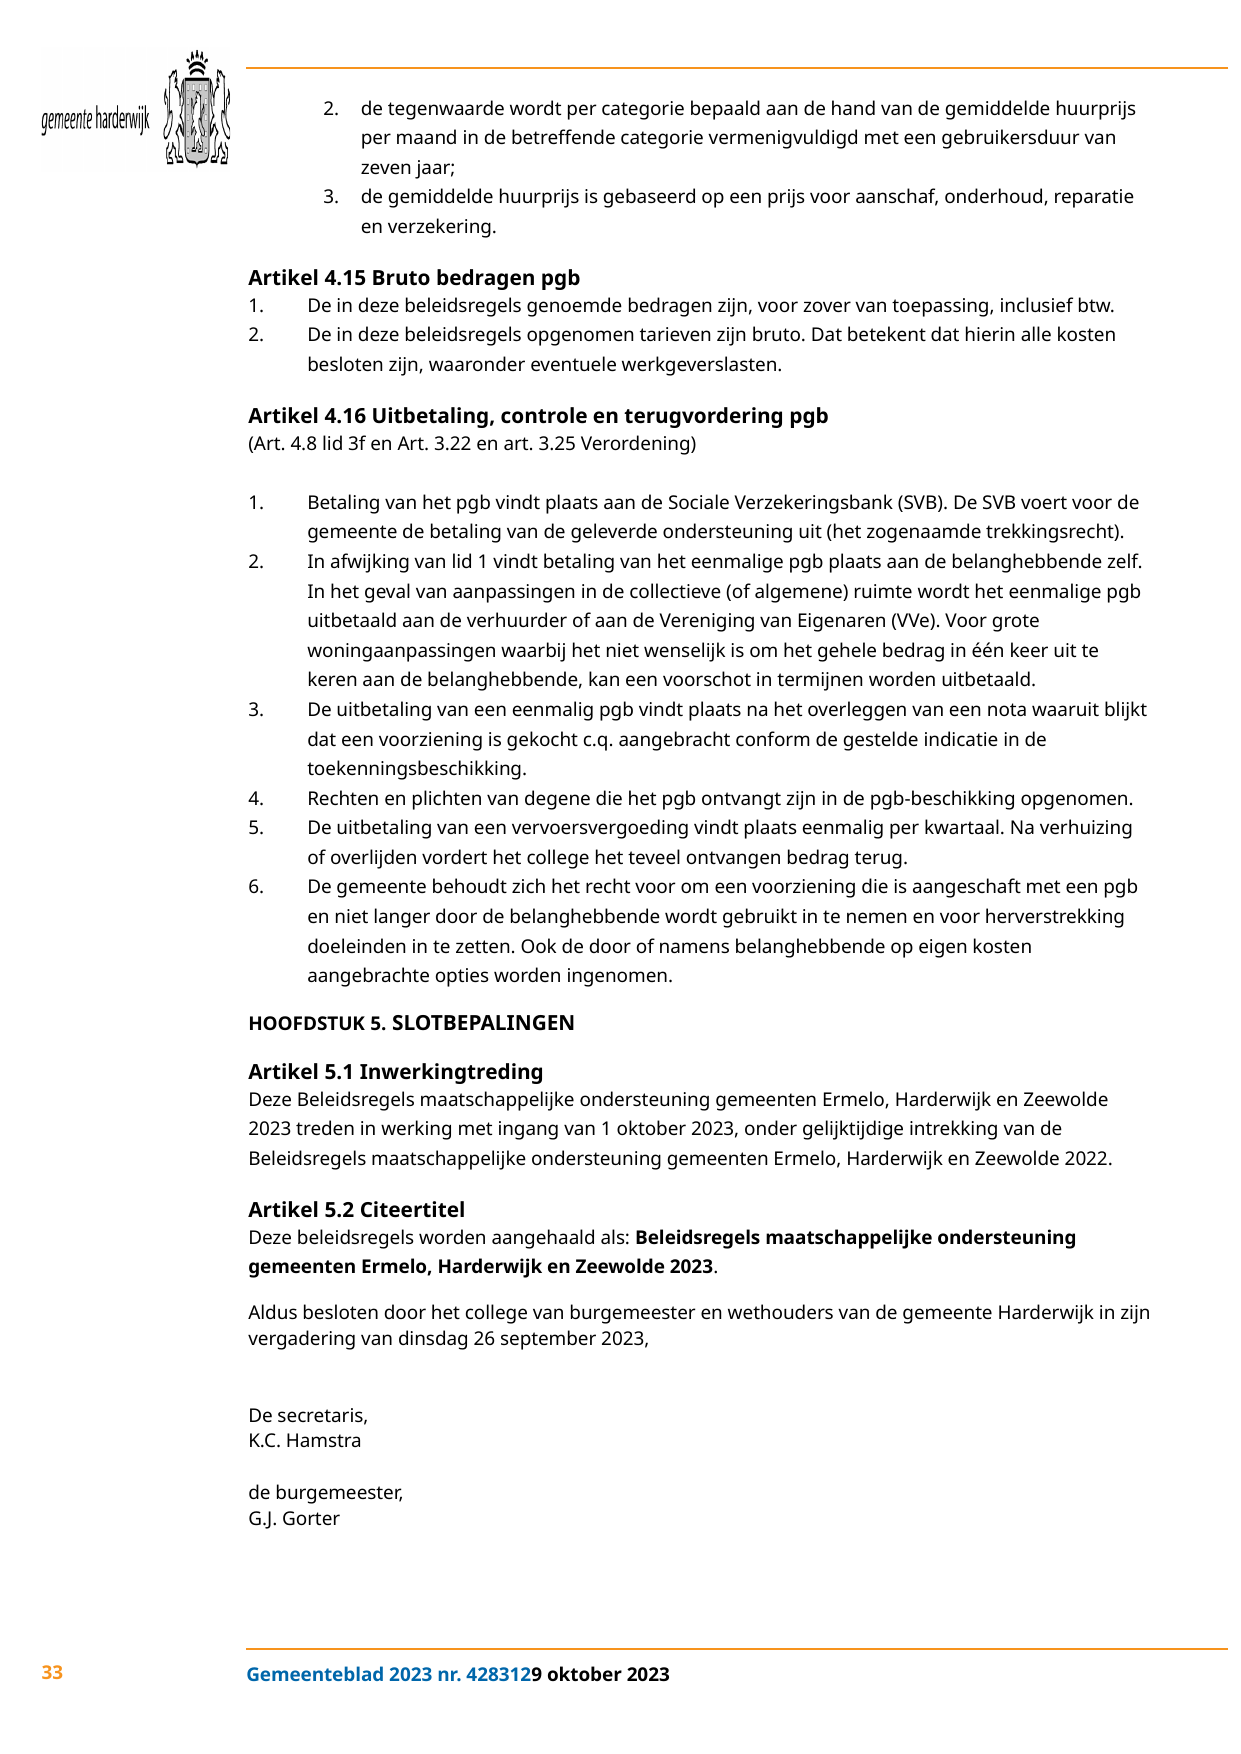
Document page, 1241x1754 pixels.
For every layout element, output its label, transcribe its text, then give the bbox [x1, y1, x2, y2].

text G.J. Gorter [248, 1505, 1152, 1531]
text K.C. Hamstra [248, 1428, 1152, 1453]
list De uitbetaling van een eenmalig pgb vindt plaats na het overleggen van een nota waaruit blijkt dat een voorziening is gekocht c.q. aangebracht conform de gestelde indicatie in de toekenningsbeschikking. [248, 696, 1152, 781]
text (Art. 4.8 lid 3f en Art. 3.22 en art. 3.25 Verordening) [248, 430, 1152, 456]
list De in deze beleidsregels opgenomen tarieven zijn bruto. Dat betekent dat hierin alle kosten besloten zijn, waaronder eventuele werkgeverslasten. [248, 322, 1152, 377]
list De uitbetaling van een vervoersvergoeding vindt plaats eenmalig per kwartaal. Na verhuizing of overlijden vordert het college het teveel ontvangen bedrag terug. [248, 814, 1152, 870]
list In afwijking van lid 1 vindt betaling van het eenmalige pgb plaats aan de belanghebbende zelf. In het geval van aanpassingen in de collectieve (of algemene) ruimte wordt het eenmalige pgb uitbetaald aan de verhuurder of aan de Vereniging van Eigenaren (VVe). Voor grote woningaanpassingen waarbij het niet wenselijk is om het gehele bedrag in één keer uit te keren aan de belanghebbende, kan een voorschot in termijnen worden uitbetaald. [248, 548, 1152, 692]
list de tegenwaarde wordt per categorie bepaald aan de hand van de gemiddelde huurprijs per maand in de betreffende categorie vermenigvuldigd met een gebruikersduur van zeven jaar; [323, 95, 1152, 180]
list Betaling van het pgb vindt plaats aan de Sociale Verzekeringsbank (SVB). De SVB voert voor de gemeente de betaling van de geleverde ondersteuning uit (het zogenaamde trekkingsrecht). [248, 489, 1152, 544]
list De in deze beleidsregels genoemde bedragen zijn, voor zover van toepassing, inclusief btw. [248, 292, 1152, 318]
text Deze Beleidsregels maatschappelijke ondersteuning gemeenten Ermelo, Harderwijk en Zeewolde 2023 treden in werking met ingang van 1 oktober 2023, onder gelijktijdige intrekking van de Beleidsregels maatschappelijke ondersteuning gemeenten Ermelo, Harderwijk en Zeewolde 2022. [248, 1086, 1152, 1171]
text De secretaris, [248, 1402, 1152, 1428]
list De gemeente behoudt zich het recht voor om een voorziening die is aangeschaft met een pgb en niet langer door de belanghebbende wordt gebruikt in te nemen en voor herverstrekking doeleinden in te zetten. Ook de door of namens belanghebbende op eigen kosten aangebrachte opties worden ingenomen. [248, 874, 1152, 988]
text Artikel 5.2 Citeertitel [248, 1195, 1152, 1224]
picture [41, 47, 231, 172]
text Artikel 5.1 Inwerkingtreding [248, 1057, 1152, 1086]
list de gemiddelde huurprijs is gebaseerd op een prijs voor aanschaf, onderhoud, reparatie en verzekering. [323, 183, 1152, 239]
text de burgemeester, [248, 1479, 1152, 1505]
text HOOFDSTUK 5. SLOTBEPALINGEN [248, 1008, 1152, 1037]
list Rechten en plichten van degene die het pgb ontvangt zijn in de pgb-beschikking opgenomen. [248, 785, 1152, 811]
text Artikel 4.15 Bruto bedragen pgb [248, 263, 1152, 292]
text Aldus besloten door het college van burgemeester en wethouders van de gemeente Harderwijk in zijn vergadering van dinsdag 26 september 2023, [248, 1299, 1152, 1351]
text Deze beleidsregels worden aangehaald als: Beleidsregels maatschappelijke ondersteuning gemeenten Ermelo, Harderwijk en Zeewolde 2023. [248, 1224, 1152, 1279]
text Artikel 4.16 Uitbetaling, controle en terugvordering pgb [248, 402, 1152, 430]
